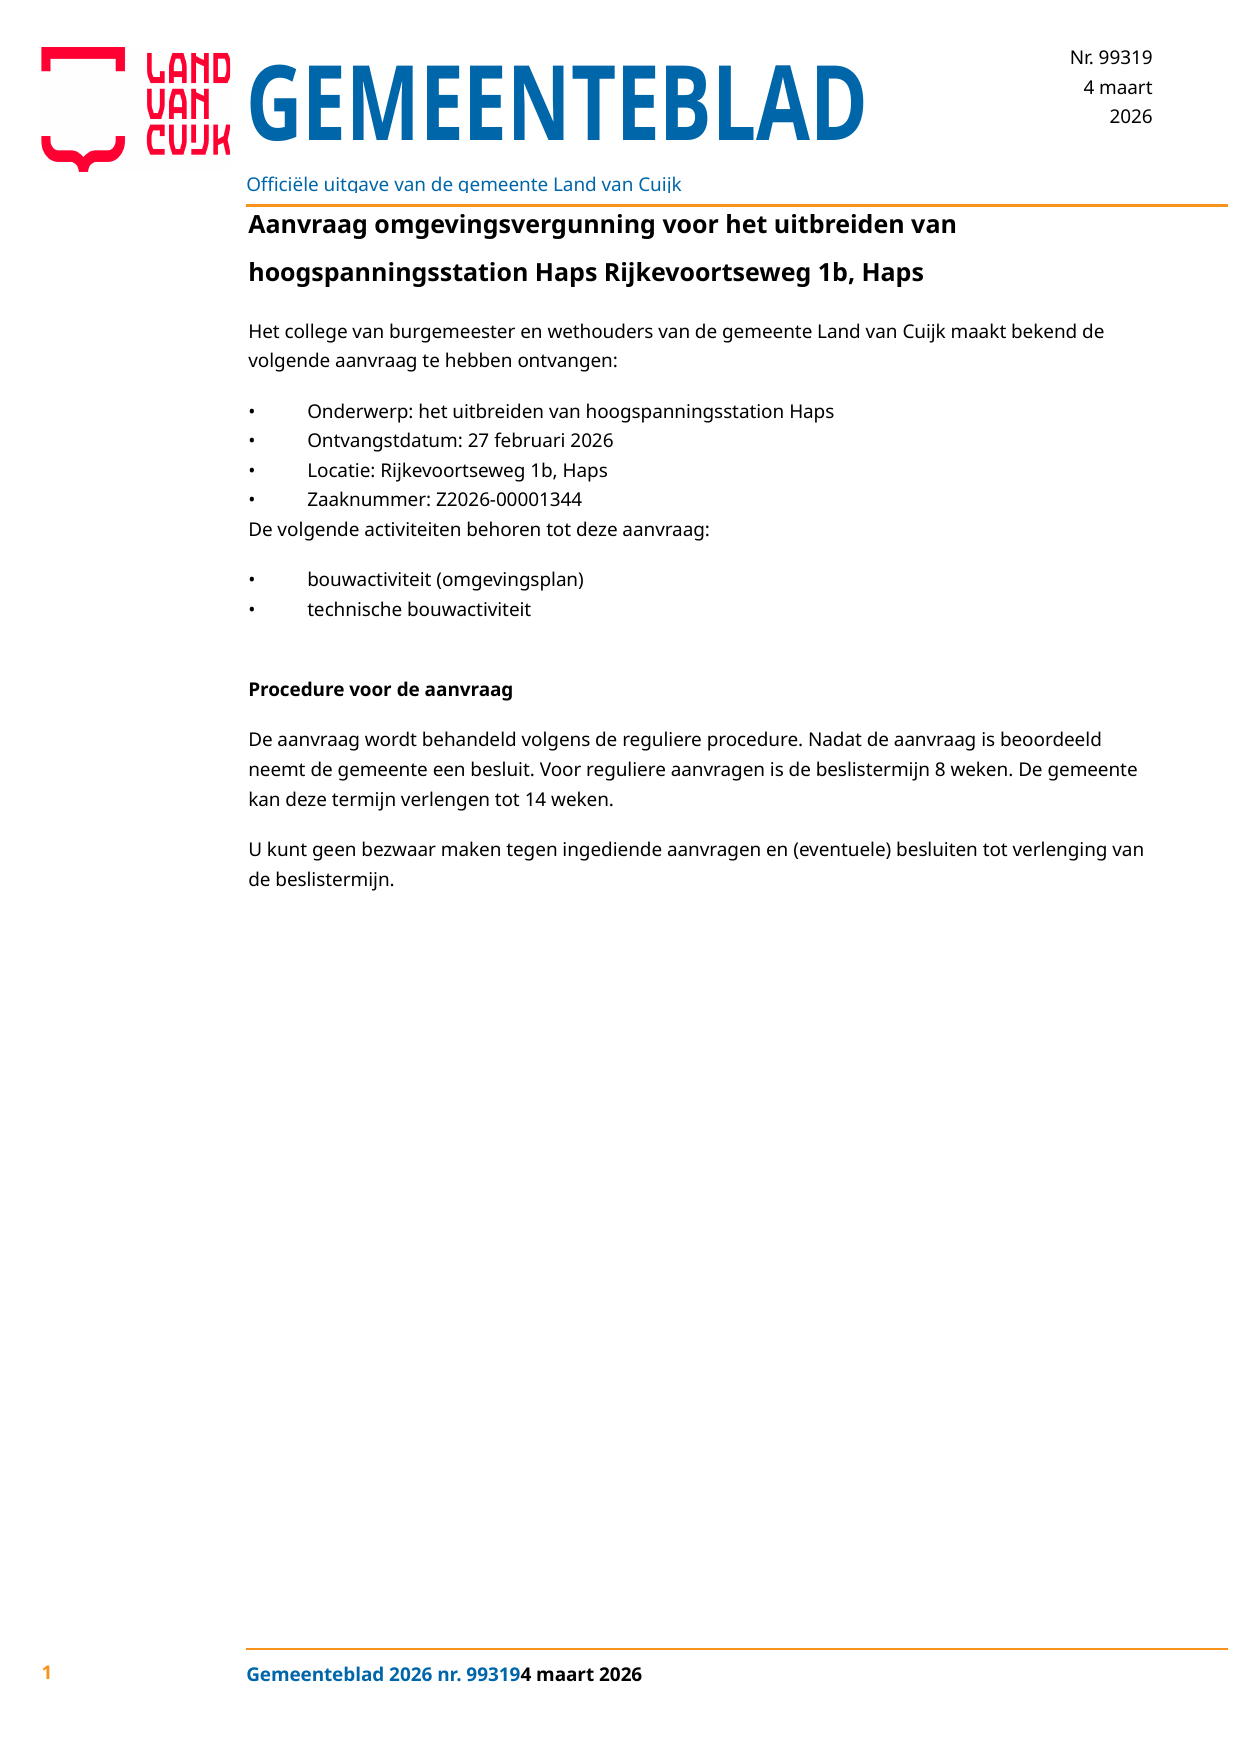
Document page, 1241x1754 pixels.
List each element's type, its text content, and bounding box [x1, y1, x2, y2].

list technische bouwactiviteit [248, 596, 1152, 622]
list Zaaknummer: Z2026-00001344 [248, 487, 1152, 512]
list Locatie: Rijkevoortseweg 1b, Haps [248, 457, 1152, 483]
text De aanvraag wordt behandeld volgens de reguliere procedure. Nadat de aanvraag is beoordeeld neemt de gemeente een besluit. Voor reguliere aanvragen is de beslistermijn 8 weken. De gemeente kan deze termijn verlengen tot 14 weken. [248, 727, 1152, 812]
text U kunt geen bezwaar maken tegen ingediende aanvragen en (eventuele) besluiten tot verlenging van de beslistermijn. [248, 836, 1152, 892]
text Aanvraag omgevingsvergunning voor het uitbreiden van hoogspanningsstation Haps Rijkevoortseweg 1b, Haps [248, 207, 1152, 288]
text De volgende activiteiten behoren tot deze aanvraag: [248, 516, 1152, 542]
text Procedure voor de aanvraag [248, 676, 1152, 702]
picture [41, 47, 231, 172]
list Onderwerp: het uitbreiden van hoogspanningsstation Haps [248, 398, 1152, 424]
list Ontvangstdatum: 27 februari 2026 [248, 427, 1152, 453]
text Het college van burgemeester en wethouders van de gemeente Land van Cuijk maakt bekend de volgende aanvraag te hebben ontvangen: [248, 318, 1152, 373]
list bouwactiviteit (omgevingsplan) [248, 567, 1152, 592]
